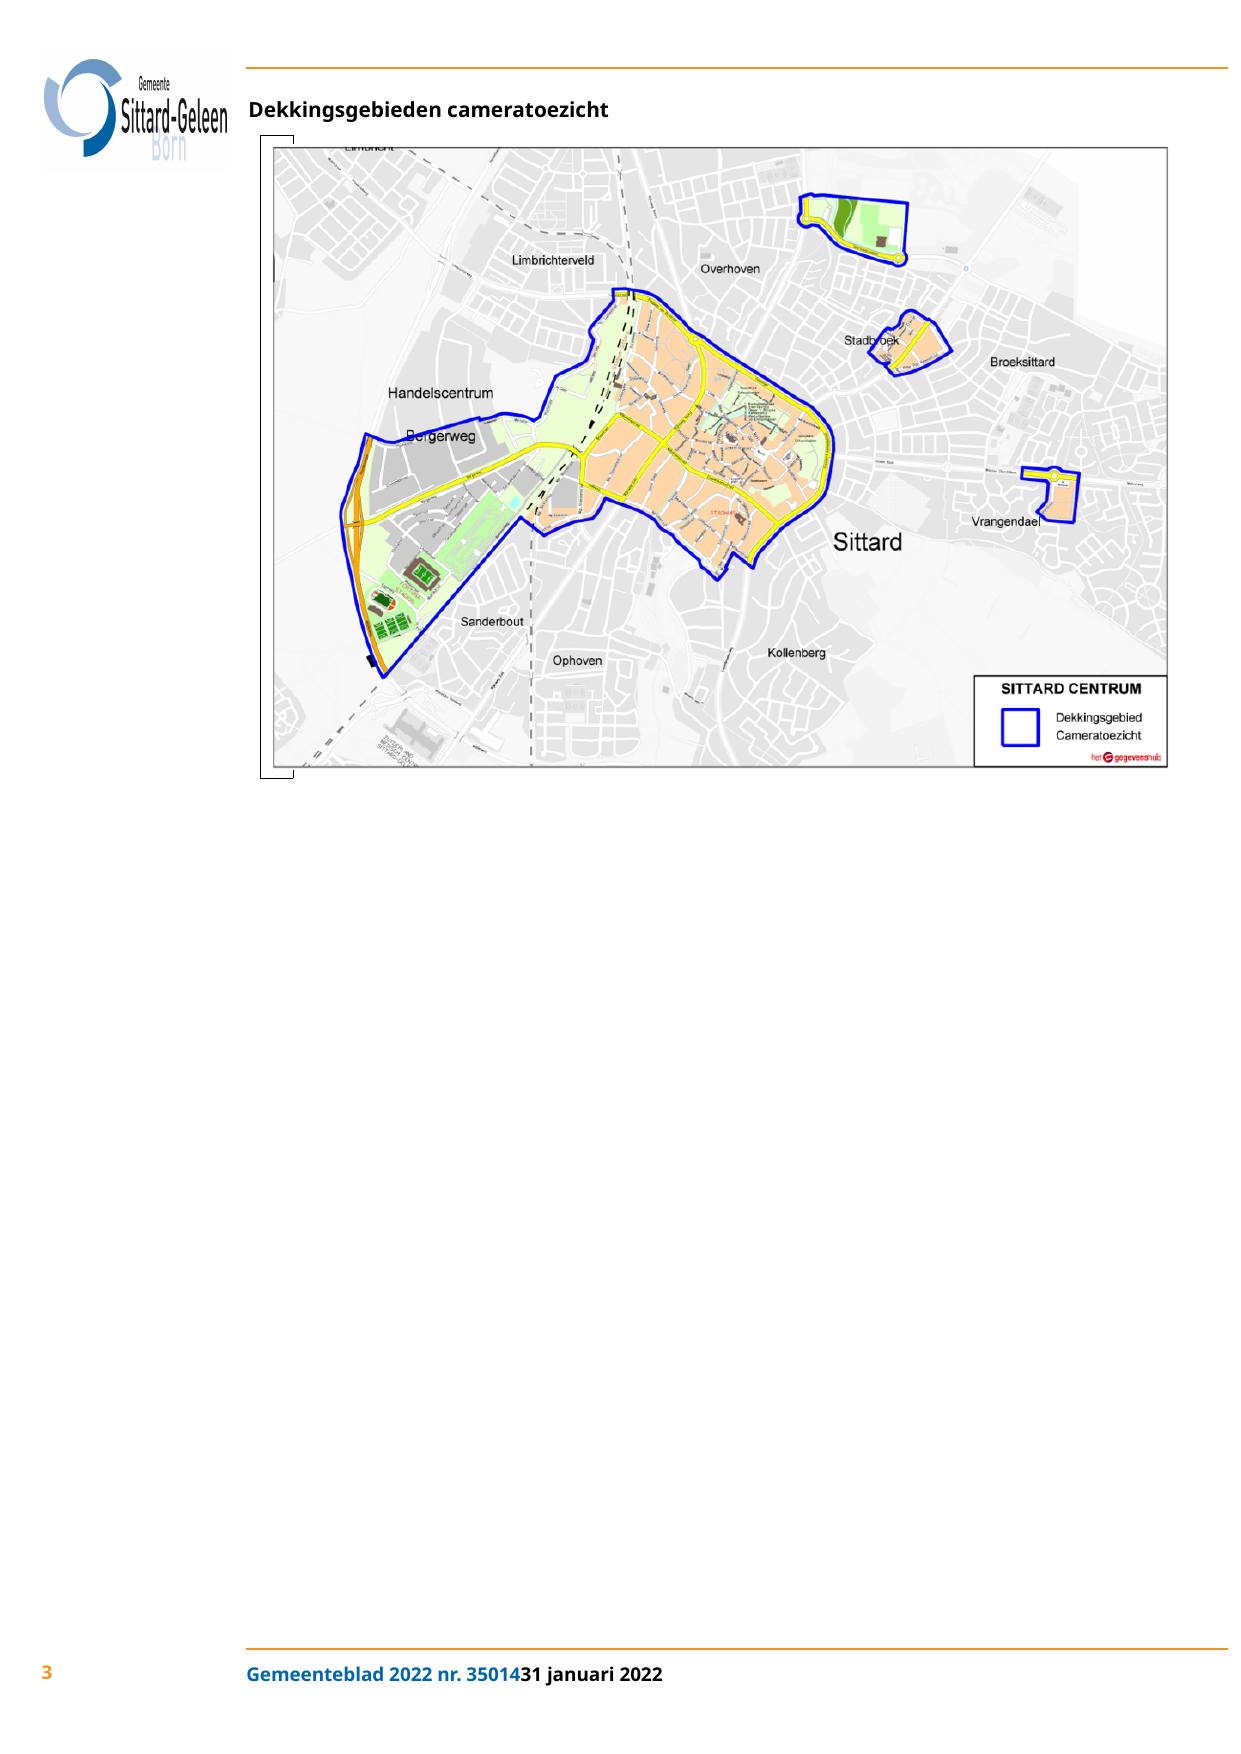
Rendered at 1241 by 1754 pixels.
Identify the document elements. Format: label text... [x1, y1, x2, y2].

picture [41, 47, 231, 172]
text Dekkingsgebieden cameratoezicht [248, 95, 1152, 123]
picture [268, 144, 1173, 770]
